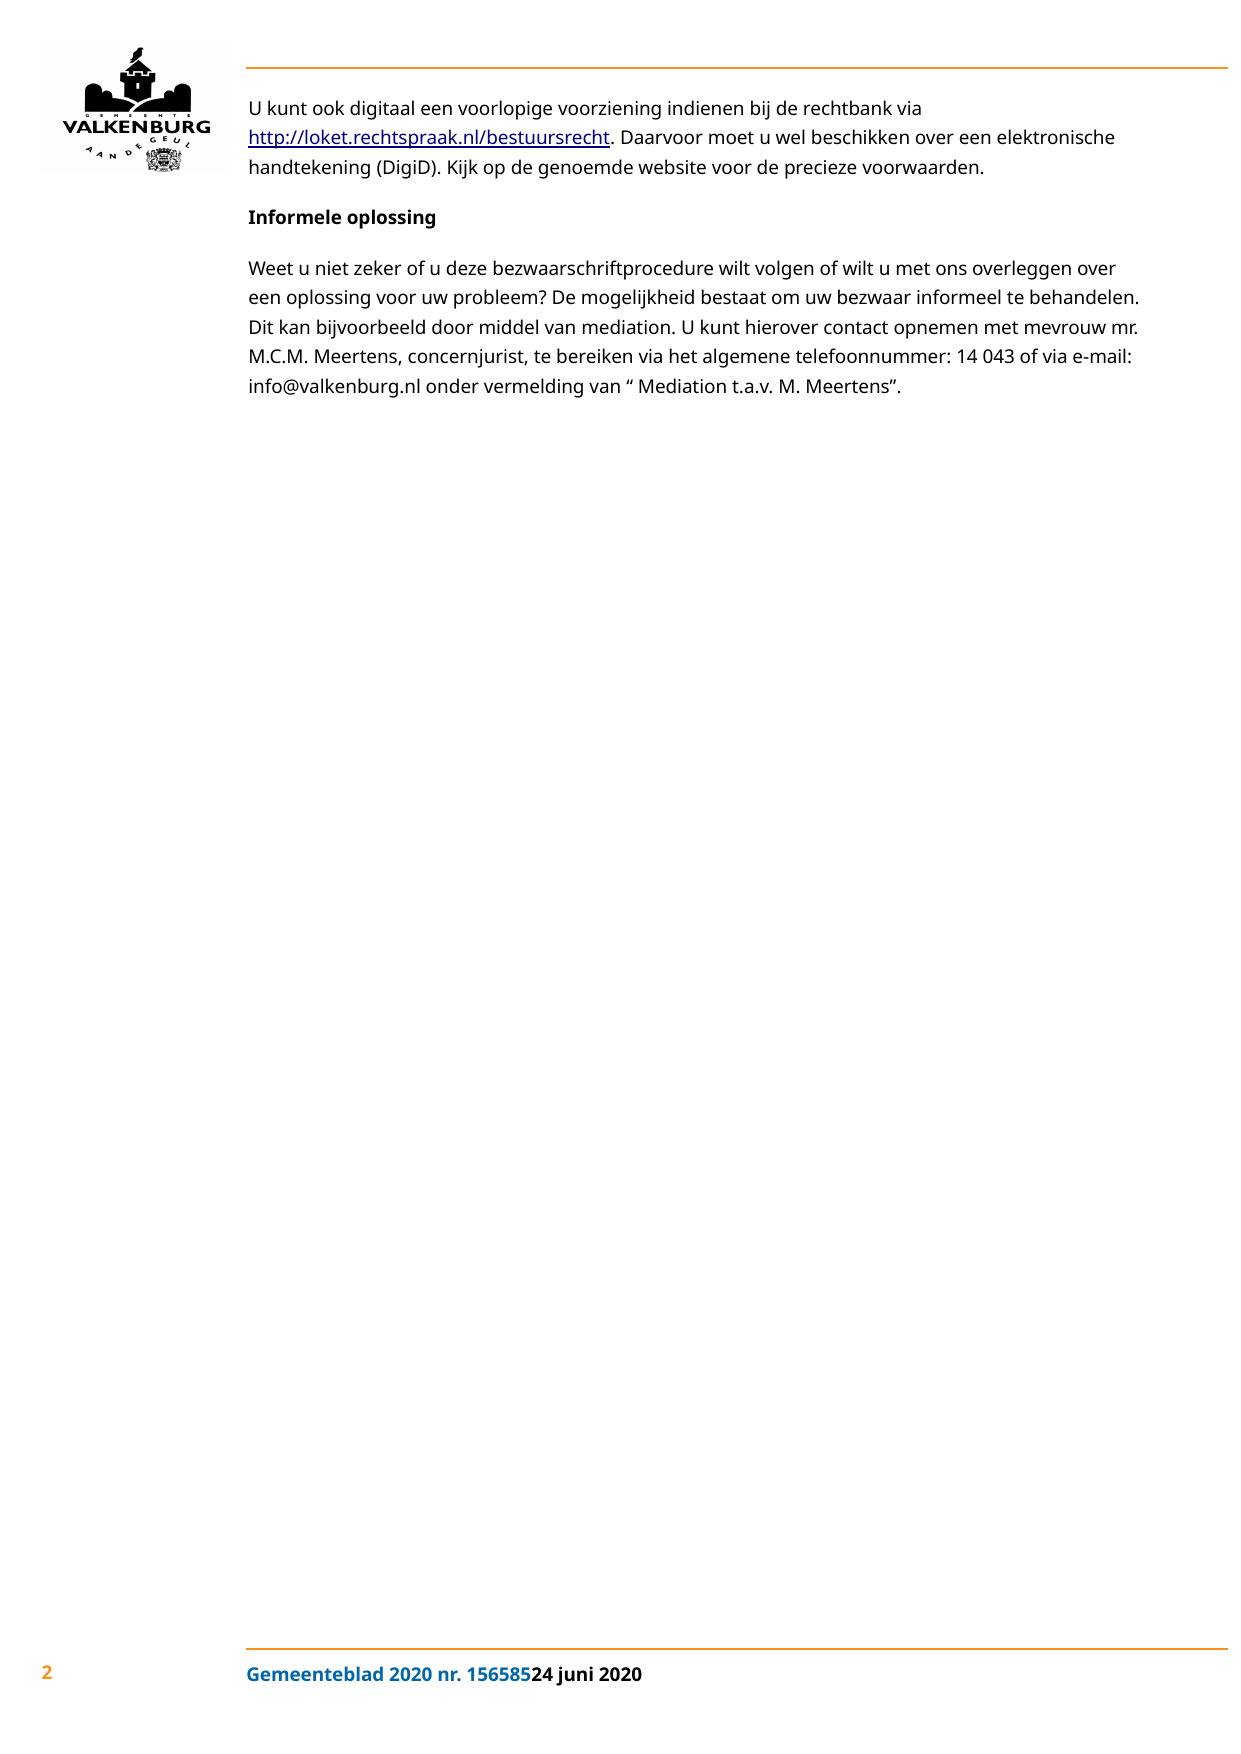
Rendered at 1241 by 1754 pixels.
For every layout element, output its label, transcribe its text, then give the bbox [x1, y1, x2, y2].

picture [41, 47, 231, 172]
text Weet u niet zeker of u deze bezwaarschriftprocedure wilt volgen of wilt u met ons overleggen over een oplossing voor uw probleem? De mogelijkheid bestaat om uw bezwaar informeel te behandelen. Dit kan bijvoorbeeld door middel van mediation. U kunt hierover contact opnemen met mevrouw mr. M.C.M. Meertens, concernjurist, te bereiken via het algemene telefoonnummer: 14 043 of via e-mail: info@valkenburg.nl onder vermelding van “ Mediation t.a.v. M. Meertens”. [248, 255, 1152, 399]
text Informele oplossing [248, 204, 1152, 230]
text U kunt ook digitaal een voorlopige voorziening indienen bij de rechtbank via http://loket.rechtspraak.nl/bestuursrecht. Daarvoor moet u wel beschikken over een elektronische handtekening (DigiD). Kijk op de genoemde website voor de precieze voorwaarden. [248, 95, 1152, 180]
